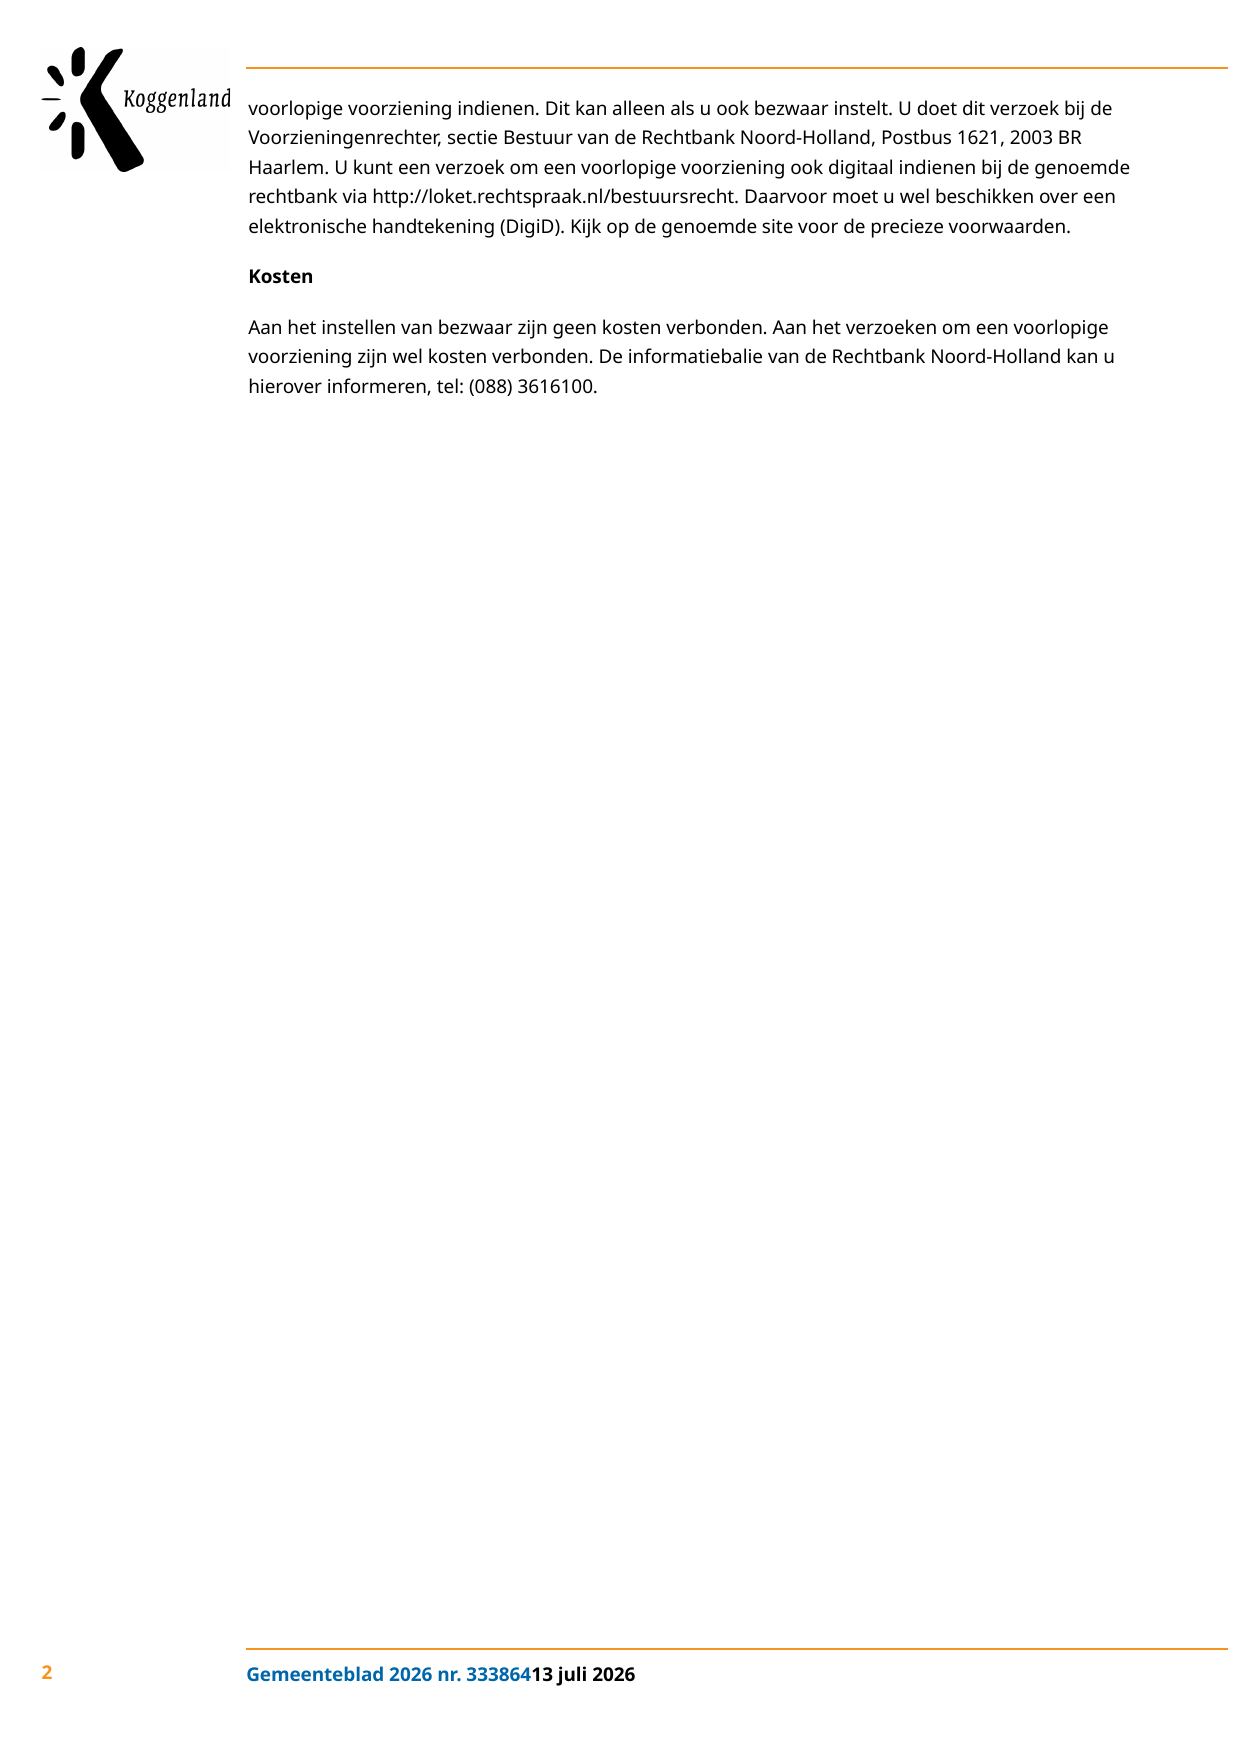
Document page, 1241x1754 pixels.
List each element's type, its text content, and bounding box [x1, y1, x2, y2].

text Kosten [248, 263, 1152, 289]
text Aan het instellen van bezwaar zijn geen kosten verbonden. Aan het verzoeken om een voorlopige voorziening zijn wel kosten verbonden. De informatiebalie van de Rechtbank Noord-Holland kan u hierover informeren, tel: (088) 3616100. [248, 314, 1152, 399]
picture [41, 47, 231, 172]
text voorlopige voorziening indienen. Dit kan alleen als u ook bezwaar instelt. U doet dit verzoek bij de Voorzieningenrechter, sectie Bestuur van de Rechtbank Noord-Holland, Postbus 1621, 2003 BR Haarlem. U kunt een verzoek om een voorlopige voorziening ook digitaal indienen bij de genoemde rechtbank via http://loket.rechtspraak.nl/bestuursrecht. Daarvoor moet u wel beschikken over een elektronische handtekening (DigiD). Kijk op de genoemde site voor de precieze voorwaarden. [248, 95, 1152, 239]
